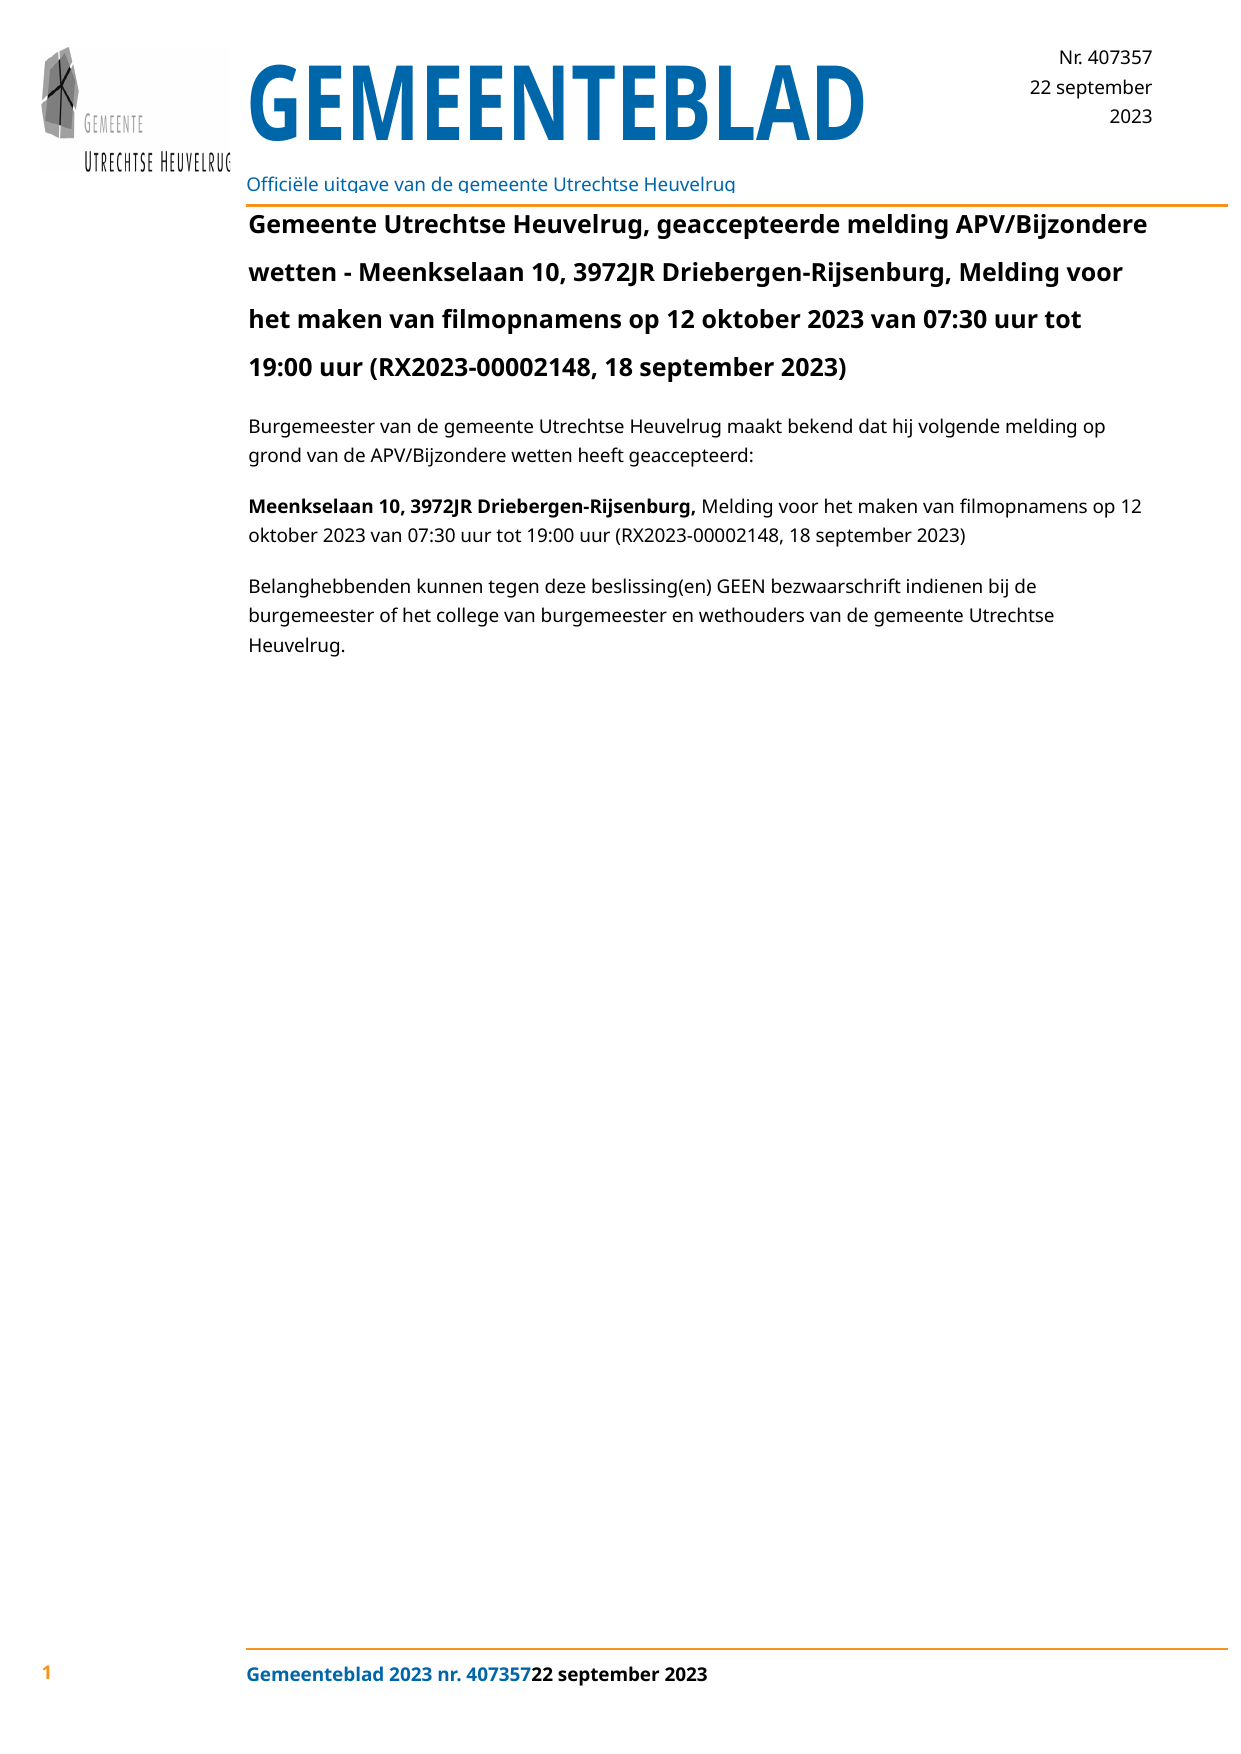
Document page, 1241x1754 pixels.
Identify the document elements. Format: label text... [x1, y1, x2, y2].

text Belanghebbenden kunnen tegen deze beslissing(en) GEEN bezwaarschrift indienen bij de burgemeester of het college van burgemeester en wethouders van de gemeente Utrechtse Heuvelrug. [248, 573, 1152, 658]
text Meenkselaan 10, 3972JR Driebergen-Rijsenburg, Melding voor het maken van filmopnamens op 12 oktober 2023 van 07:30 uur tot 19:00 uur (RX2023-00002148, 18 september 2023) [248, 493, 1152, 548]
text Burgemeester van de gemeente Utrechtse Heuvelrug maakt bekend dat hij volgende melding op grond van de APV/Bijzondere wetten heeft geaccepteerd: [248, 413, 1152, 468]
text Gemeente Utrechtse Heuvelrug, geaccepteerde melding APV/Bijzondere wetten - Meenkselaan 10, 3972JR Driebergen-Rijsenburg, Melding voor het maken van filmopnamens op 12 oktober 2023 van 07:30 uur tot 19:00 uur (RX2023-00002148, 18 september 2023) [248, 207, 1152, 384]
picture [41, 47, 231, 172]
